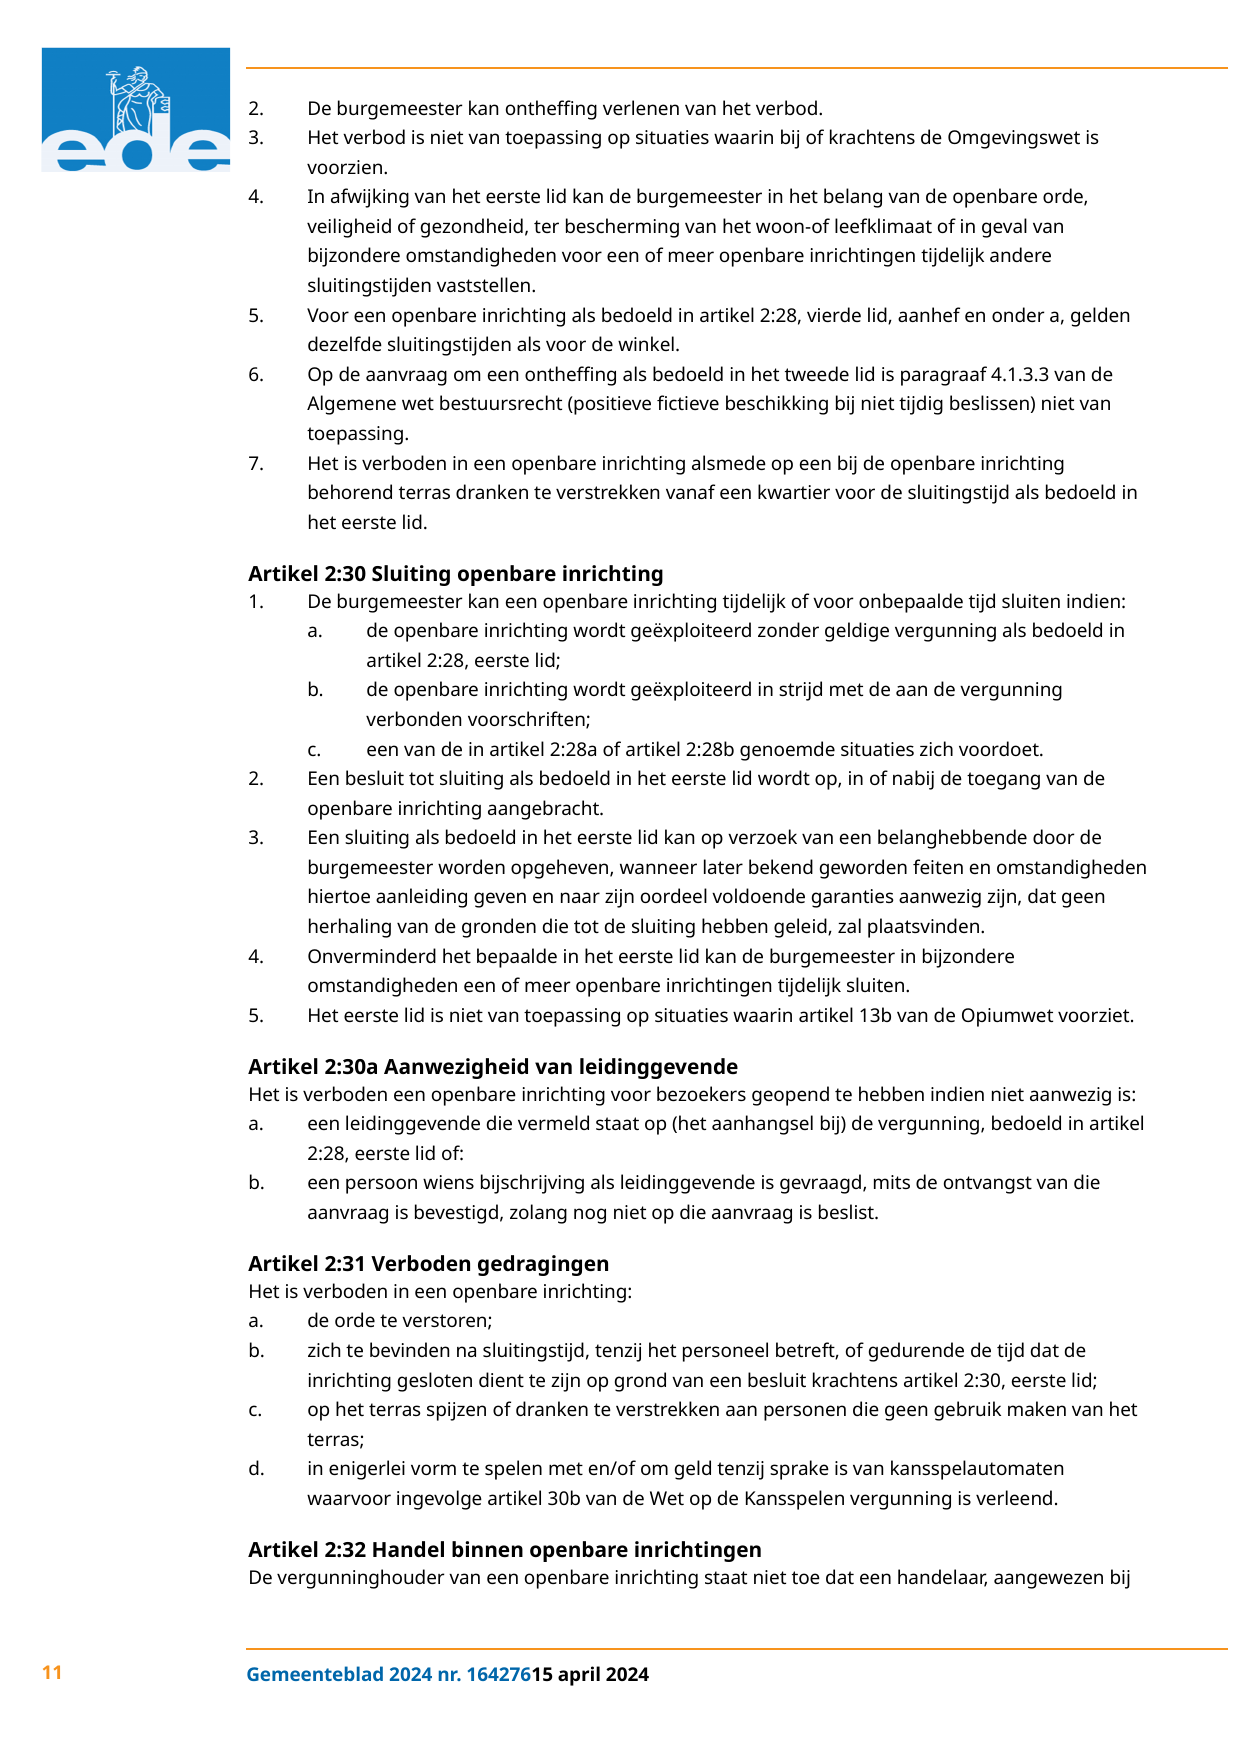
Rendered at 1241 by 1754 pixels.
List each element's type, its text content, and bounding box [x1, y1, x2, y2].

list De burgemeester kan een openbare inrichting tijdelijk of voor onbepaalde tijd sluiten indien: [248, 588, 1152, 613]
list Onverminderd het bepaalde in het eerste lid kan de burgemeester in bijzondere omstandigheden een of meer openbare inrichtingen tijdelijk sluiten. [248, 943, 1152, 998]
list Het is verboden in een openbare inrichting alsmede op een bij de openbare inrichting behorend terras dranken te verstrekken vanaf een kwartier voor de sluitingstijd als bedoeld in het eerste lid. [248, 450, 1152, 535]
list Het eerste lid is niet van toepassing op situaties waarin artikel 13b van de Opiumwet voorziet. [248, 1002, 1152, 1028]
list Op de aanvraag om een ontheffing als bedoeld in het tweede lid is paragraaf 4.1.3.3 van de Algemene wet bestuursrecht (positieve fictieve beschikking bij niet tijdig beslissen) niet van toepassing. [248, 361, 1152, 446]
list de openbare inrichting wordt geëxploiteerd zonder geldige vergunning als bedoeld in artikel 2:28, eerste lid; [307, 617, 1152, 673]
text Artikel 2:30 Sluiting openbare inrichting [248, 559, 1152, 588]
text Artikel 2:31 Verboden gedragingen [248, 1249, 1152, 1278]
text Artikel 2:30a Aanwezigheid van leidinggevende [248, 1052, 1152, 1081]
list in enigerlei vorm te spelen met en/of om geld tenzij sprake is van kansspelautomaten waarvoor ingevolge artikel 30b van de Wet op de Kansspelen vergunning is verleend. [248, 1456, 1152, 1511]
list In afwijking van het eerste lid kan de burgemeester in het belang van de openbare orde, veiligheid of gezondheid, ter bescherming van het woon-of leefklimaat of in geval van bijzondere omstandigheden voor een of meer openbare inrichtingen tijdelijk andere sluitingstijden vaststellen. [248, 183, 1152, 298]
list Een besluit tot sluiting als bedoeld in het eerste lid wordt op, in of nabij de toegang van de openbare inrichting aangebracht. [248, 765, 1152, 821]
list Een sluiting als bedoeld in het eerste lid kan op verzoek van een belanghebbende door de burgemeester worden opgeheven, wanneer later bekend geworden feiten en omstandigheden hiertoe aanleiding geven en naar zijn oordeel voldoende garanties aanwezig zijn, dat geen herhaling van de gronden die tot de sluiting hebben geleid, zal plaatsvinden. [248, 824, 1152, 939]
text Het is verboden in een openbare inrichting: [248, 1278, 1152, 1304]
text Het is verboden een openbare inrichting voor bezoekers geopend te hebben indien niet aanwezig is: [248, 1081, 1152, 1107]
list de openbare inrichting wordt geëxploiteerd in strijd met de aan de vergunning verbonden voorschriften; [307, 677, 1152, 732]
picture [41, 47, 231, 172]
list zich te bevinden na sluitingstijd, tenzij het personeel betreft, of gedurende de tijd dat de inrichting gesloten dient te zijn op grond van een besluit krachtens artikel 2:30, eerste lid; [248, 1337, 1152, 1392]
list Het verbod is niet van toepassing op situaties waarin bij of krachtens de Omgevingswet is voorzien. [248, 124, 1152, 180]
text Artikel 2:32 Handel binnen openbare inrichtingen [248, 1536, 1152, 1564]
list Voor een openbare inrichting als bedoeld in artikel 2:28, vierde lid, aanhef en onder a, gelden dezelfde sluitingstijden als voor de winkel. [248, 302, 1152, 357]
text De vergunninghouder van een openbare inrichting staat niet toe dat een handelaar, aangewezen bij [248, 1564, 1152, 1590]
list De burgemeester kan ontheffing verlenen van het verbod. [248, 95, 1152, 121]
list een van de in artikel 2:28a of artikel 2:28b genoemde situaties zich voordoet. [307, 736, 1152, 761]
list een persoon wiens bijschrijving als leidinggevende is gevraagd, mits de ontvangst van die aanvraag is bevestigd, zolang nog niet op die aanvraag is beslist. [248, 1169, 1152, 1225]
list op het terras spijzen of dranken te verstrekken aan personen die geen gebruik maken van het terras; [248, 1396, 1152, 1452]
list de orde te verstoren; [248, 1308, 1152, 1333]
list een leidinggevende die vermeld staat op (het aanhangsel bij) de vergunning, bedoeld in artikel 2:28, eerste lid of: [248, 1110, 1152, 1166]
